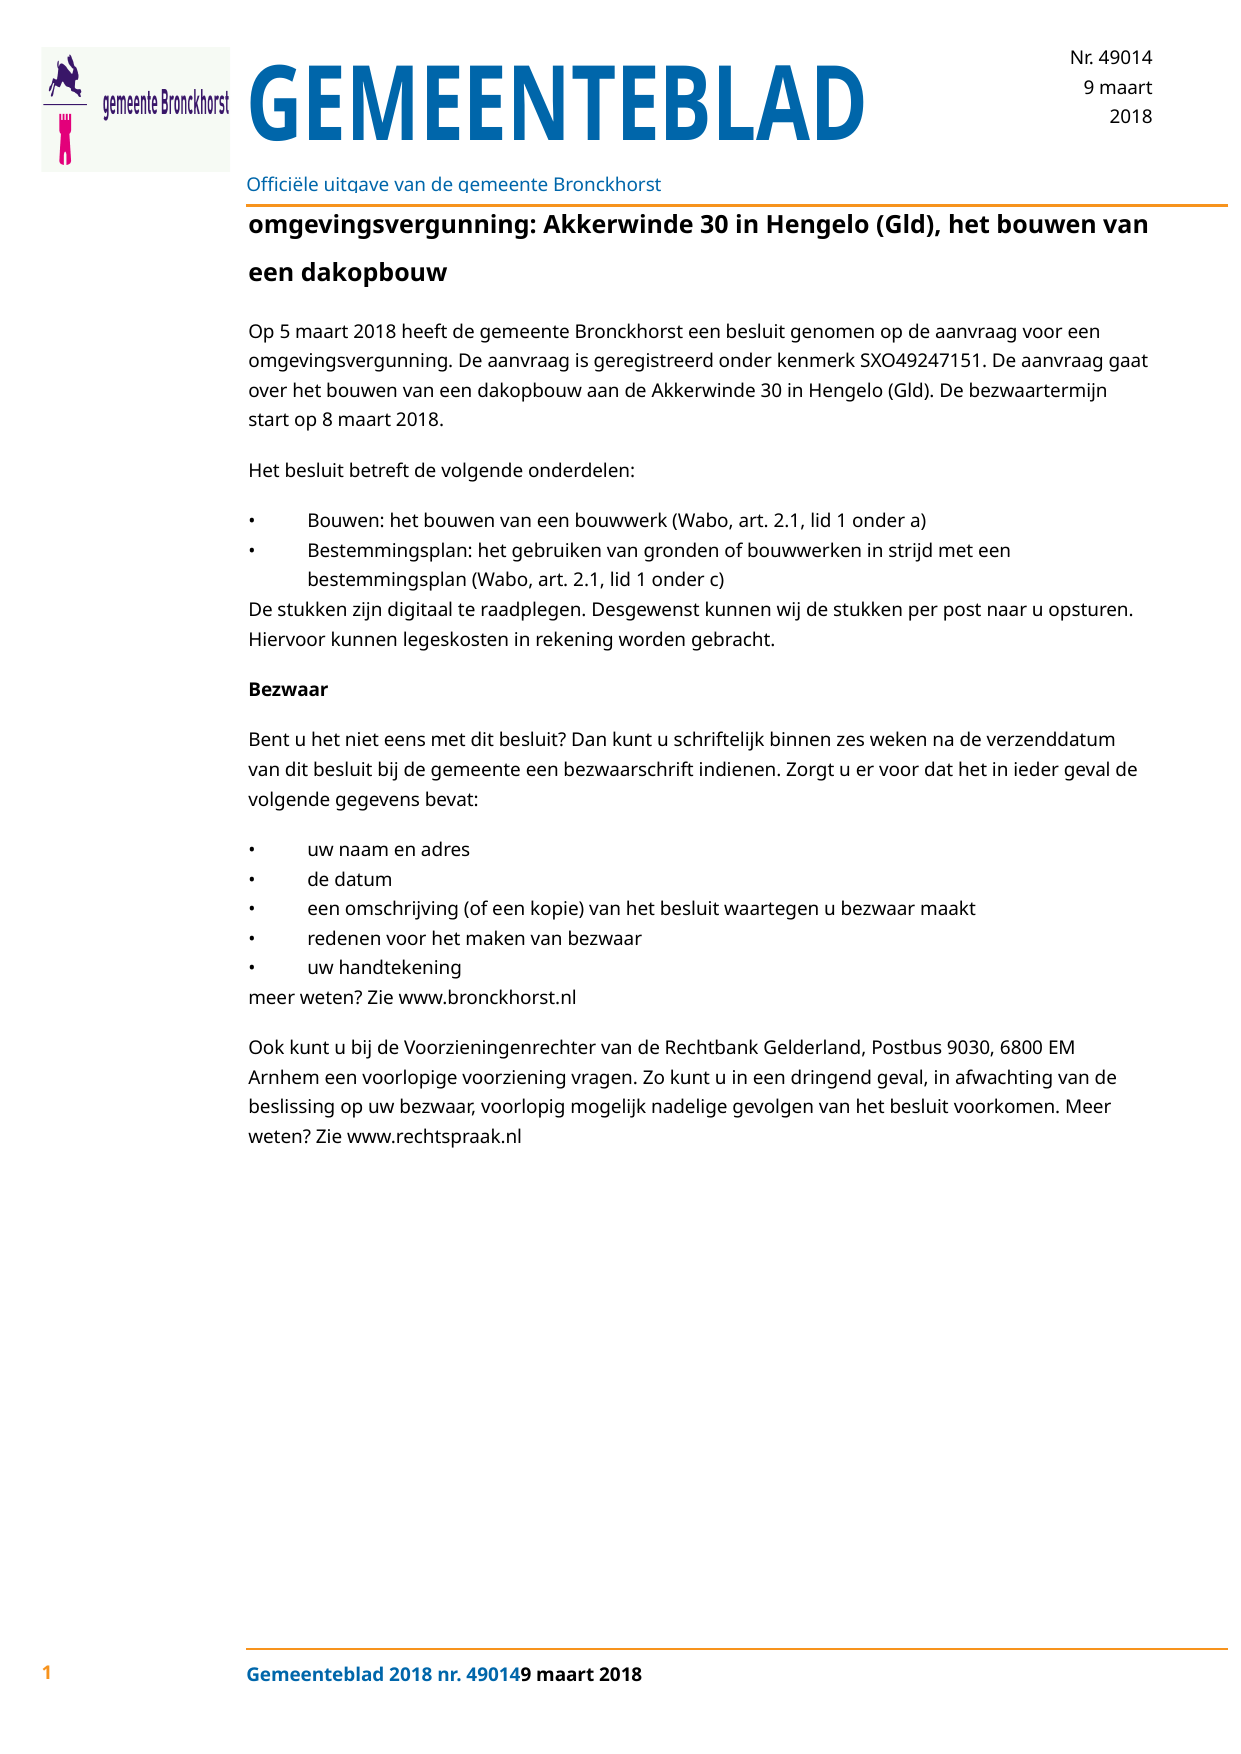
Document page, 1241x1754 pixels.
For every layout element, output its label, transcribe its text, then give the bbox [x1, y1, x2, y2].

list Bouwen: het bouwen van een bouwwerk (Wabo, art. 2.1, lid 1 onder a) [248, 507, 1152, 533]
text Het besluit betreft de volgende onderdelen: [248, 457, 1152, 483]
text omgevingsvergunning: Akkerwinde 30 in Hengelo (Gld), het bouwen van een dakopbouw [248, 207, 1152, 288]
list uw handtekening [248, 954, 1152, 980]
text meer weten? Zie www.bronckhorst.nl [248, 984, 1152, 1010]
list Bestemmingsplan: het gebruiken van gronden of bouwwerken in strijd met een bestemmingsplan (Wabo, art. 2.1, lid 1 onder c) [248, 537, 1152, 592]
list de datum [248, 866, 1152, 892]
text Ook kunt u bij de Voorzieningenrechter van de Rechtbank Gelderland, Postbus 9030, 6800 EM Arnhem een voorlopige voorziening vragen. Zo kunt u in een dringend geval, in afwachting van de beslissing op uw bezwaar, voorlopig mogelijk nadelige gevolgen van het besluit voorkomen. Meer weten? Zie www.rechtspraak.nl [248, 1034, 1152, 1149]
list een omschrijving (of een kopie) van het besluit waartegen u bezwaar maakt [248, 895, 1152, 921]
text De stukken zijn digitaal te raadplegen. Desgewenst kunnen wij de stukken per post naar u opsturen. Hiervoor kunnen legeskosten in rekening worden gebracht. [248, 596, 1152, 652]
text Bent u het niet eens met dit besluit? Dan kunt u schriftelijk binnen zes weken na de verzenddatum van dit besluit bij de gemeente een bezwaarschrift indienen. Zorgt u er voor dat het in ieder geval de volgende gegevens bevat: [248, 727, 1152, 812]
list uw naam en adres [248, 836, 1152, 862]
text Op 5 maart 2018 heeft de gemeente Bronckhorst een besluit genomen op de aanvraag voor een omgevingsvergunning. De aanvraag is geregistreerd onder kenmerk SXO49247151. De aanvraag gaat over het bouwen van een dakopbouw aan de Akkerwinde 30 in Hengelo (Gld). De bezwaartermijn start op 8 maart 2018. [248, 318, 1152, 432]
text Bezwaar [248, 676, 1152, 702]
list redenen voor het maken van bezwaar [248, 925, 1152, 951]
picture [41, 47, 231, 172]
